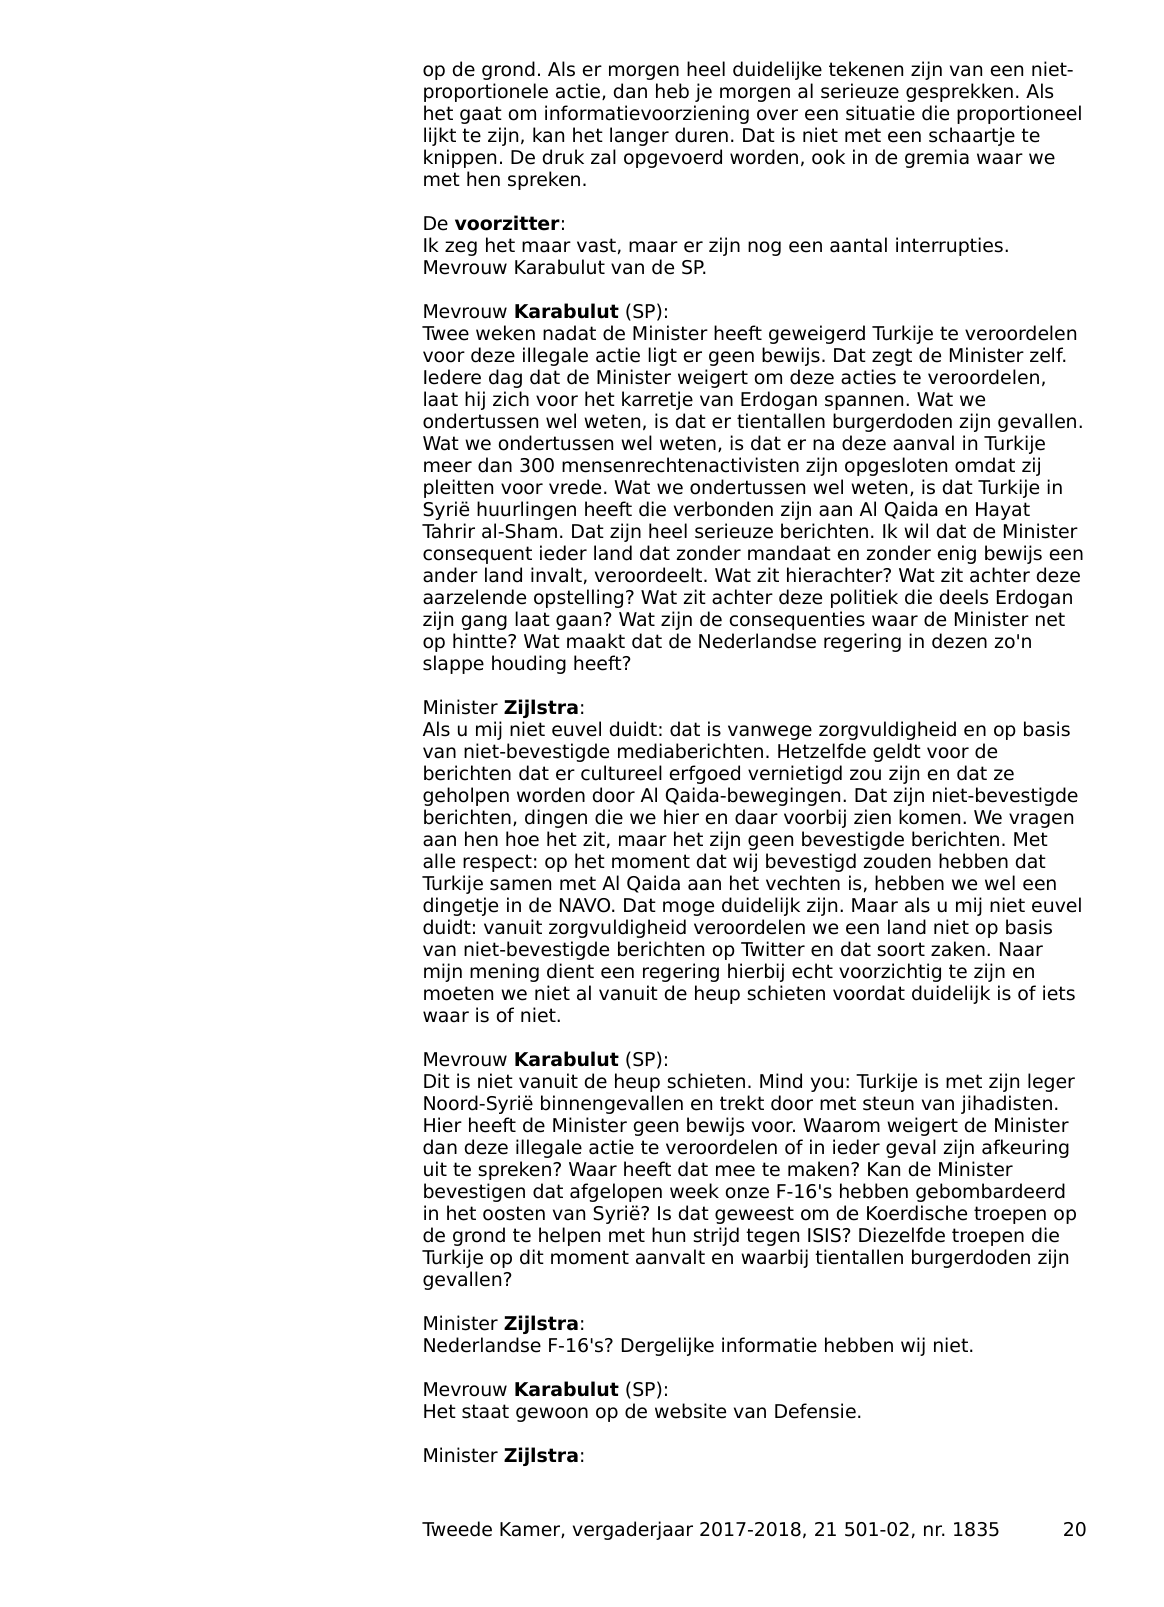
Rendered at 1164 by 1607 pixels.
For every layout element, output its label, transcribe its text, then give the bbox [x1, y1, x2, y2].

text op de grond. Als er morgen heel duidelijke tekenen zijn van een niet-proportionele actie, dan heb je morgen al serieuze gesprekken. Als het gaat om informatievoorziening over een situatie die proportioneel lijkt te zijn, kan het langer duren. Dat is niet met een schaartje te knippen. De druk zal opgevoerd worden, ook in de gremia waar we met hen spreken. [422, 59, 1087, 191]
text Nederlandse F-16's? Dergelijke informatie hebben wij niet. [422, 1335, 1087, 1357]
text Als u mij niet euvel duidt: dat is vanwege zorgvuldigheid en op basis van niet-bevestigde mediaberichten. Hetzelfde geldt voor de berichten dat er cultureel erfgoed vernietigd zou zijn en dat ze geholpen worden door Al Qaida-bewegingen. Dat zijn niet-bevestigde berichten, dingen die we hier en daar voorbij zien komen. We vragen aan hen hoe het zit, maar het zijn geen bevestigde berichten. Met alle respect: op het moment dat wij bevestigd zouden hebben dat Turkije samen met Al Qaida aan het vechten is, hebben we wel een dingetje in de NAVO. Dat moge duidelijk zijn. Maar als u mij niet euvel duidt: vanuit zorgvuldigheid veroordelen we een land niet op basis van niet-bevestigde berichten op Twitter en dat soort zaken. Naar mijn mening dient een regering hierbij echt voorzichtig te zijn en moeten we niet al vanuit de heup schieten voordat duidelijk is of iets waar is of niet. [422, 719, 1087, 1027]
text De voorzitter: [422, 213, 1087, 235]
text Mevrouw Karabulut (SP): [422, 1379, 1087, 1401]
text Minister Zijlstra: [422, 1313, 1087, 1335]
text Minister Zijlstra: [422, 1445, 1087, 1467]
text Ik zeg het maar vast, maar er zijn nog een aantal interrupties. Mevrouw Karabulut van de SP. [422, 235, 1087, 279]
text Het staat gewoon op de website van Defensie. [422, 1401, 1087, 1423]
text Mevrouw Karabulut (SP): [422, 301, 1087, 323]
text Minister Zijlstra: [422, 697, 1087, 719]
text Dit is niet vanuit de heup schieten. Mind you: Turkije is met zijn leger Noord-Syrië binnengevallen en trekt door met steun van jihadisten. Hier heeft de Minister geen bewijs voor. Waarom weigert de Minister dan deze illegale actie te veroordelen of in ieder geval zijn afkeuring uit te spreken? Waar heeft dat mee te maken? Kan de Minister bevestigen dat afgelopen week onze F-16's hebben gebombardeerd in het oosten van Syrië? Is dat geweest om de Koerdische troepen op de grond te helpen met hun strijd tegen ISIS? Diezelfde troepen die Turkije op dit moment aanvalt en waarbij tientallen burgerdoden zijn gevallen? [422, 1071, 1087, 1291]
text Twee weken nadat de Minister heeft geweigerd Turkije te veroordelen voor deze illegale actie ligt er geen bewijs. Dat zegt de Minister zelf. Iedere dag dat de Minister weigert om deze acties te veroordelen, laat hij zich voor het karretje van Erdogan spannen. Wat we ondertussen wel weten, is dat er tientallen burgerdoden zijn gevallen. Wat we ondertussen wel weten, is dat er na deze aanval in Turkije meer dan 300 mensenrechtenactivisten zijn opgesloten omdat zij pleitten voor vrede. Wat we ondertussen wel weten, is dat Turkije in Syrië huurlingen heeft die verbonden zijn aan Al Qaida en Hayat Tahrir al-Sham. Dat zijn heel serieuze berichten. Ik wil dat de Minister consequent ieder land dat zonder mandaat en zonder enig bewijs een ander land invalt, veroordeelt. Wat zit hierachter? Wat zit achter deze aarzelende opstelling? Wat zit achter deze politiek die deels Erdogan zijn gang laat gaan? Wat zijn de consequenties waar de Minister net op hintte? Wat maakt dat de Nederlandse regering in dezen zo'n slappe houding heeft? [422, 323, 1087, 675]
text Mevrouw Karabulut (SP): [422, 1049, 1087, 1071]
